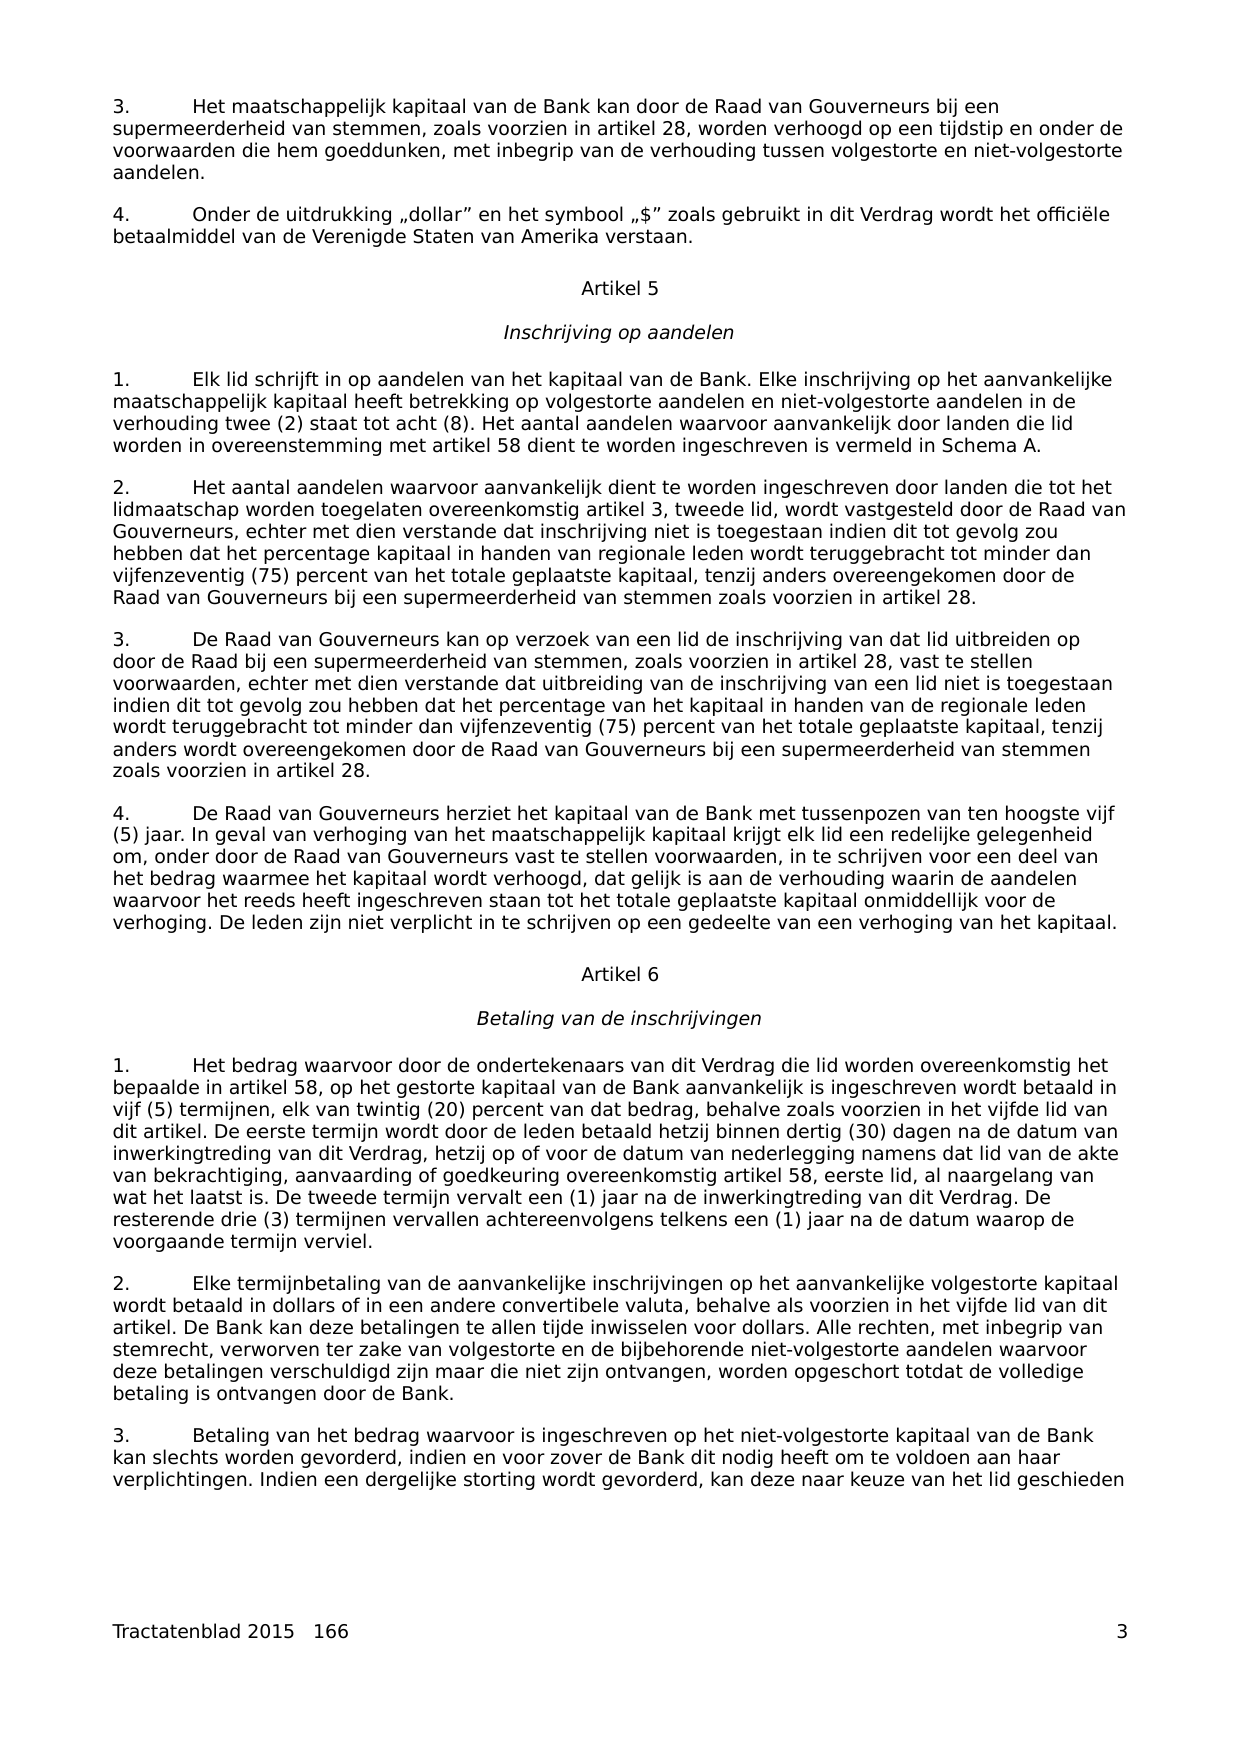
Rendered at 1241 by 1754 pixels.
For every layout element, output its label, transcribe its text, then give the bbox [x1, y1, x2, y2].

text 2. Het aantal aandelen waarvoor aanvankelijk dient te worden ingeschreven door landen die tot het lidmaatschap worden toegelaten overeenkomstig artikel 3, tweede lid, wordt vastgesteld door de Raad van Gouverneurs, echter met dien verstande dat inschrijving niet is toegestaan indien dit tot gevolg zou hebben dat het percentage kapitaal in handen van regionale leden wordt teruggebracht tot minder dan vijfenzeventig (75) percent van het totale geplaatste kapitaal, tenzij anders overeengekomen door de Raad van Gouverneurs bij een supermeerderheid van stemmen zoals voorzien in artikel 28. [112, 477, 1128, 608]
text 4. De Raad van Gouverneurs herziet het kapitaal van de Bank met tussenpozen van ten hoogste vijf (5) jaar. In geval van verhoging van het maatschappelijk kapitaal krijgt elk lid een redelijke gelegenheid om, onder door de Raad van Gouverneurs vast te stellen voorwaarden, in te schrijven voor een deel van het bedrag waarmee het kapitaal wordt verhoogd, dat gelijk is aan de verhouding waarin de aandelen waarvoor het reeds heeft ingeschreven staan tot het totale geplaatste kapitaal onmiddellijk voor de verhoging. De leden zijn niet verplicht in te schrijven op een gedeelte van een verhoging van het kapitaal. [112, 802, 1128, 934]
subtitle Artikel 6 Betaling van de inschrijvingen [112, 964, 1128, 1030]
text 1. Het bedrag waarvoor door de ondertekenaars van dit Verdrag die lid worden overeenkomstig het bepaalde in artikel 58, op het gestorte kapitaal van de Bank aanvankelijk is ingeschreven wordt betaald in vijf (5) termijnen, elk van twintig (20) percent van dat bedrag, behalve zoals voorzien in het vijfde lid van dit artikel. De eerste termijn wordt door de leden betaald hetzij binnen dertig (30) dagen na de datum van inwerkingtreding van dit Verdrag, hetzij op of voor de datum van nederlegging namens dat lid van de akte van bekrachtiging, aanvaarding of goedkeuring overeenkomstig artikel 58, eerste lid, al naargelang van wat het laatst is. De tweede termijn vervalt een (1) jaar na de inwerkingtreding van dit Verdrag. De resterende drie (3) termijnen vervallen achtereenvolgens telkens een (1) jaar na de datum waarop de voorgaande termijn verviel. [112, 1055, 1128, 1253]
text 3. De Raad van Gouverneurs kan op verzoek van een lid de inschrijving van dat lid uitbreiden op door de Raad bij een supermeerderheid van stemmen, zoals voorzien in artikel 28, vast te stellen voorwaarden, echter met dien verstande dat uitbreiding van de inschrijving van een lid niet is toegestaan indien dit tot gevolg zou hebben dat het percentage van het kapitaal in handen van de regionale leden wordt teruggebracht tot minder dan vijfenzeventig (75) percent van het totale geplaatste kapitaal, tenzij anders wordt overeengekomen door de Raad van Gouverneurs bij een supermeerderheid van stemmen zoals voorzien in artikel 28. [112, 628, 1128, 782]
text 3. Betaling van het bedrag waarvoor is ingeschreven op het niet-volgestorte kapitaal van de Bank kan slechts worden gevorderd, indien en voor zover de Bank dit nodig heeft om te voldoen aan haar verplichtingen. Indien een dergelijke storting wordt gevorderd, kan deze naar keuze van het lid geschieden [112, 1425, 1128, 1491]
text 1. Elk lid schrijft in op aandelen van het kapitaal van de Bank. Elke inschrijving op het aanvankelijke maatschappelijk kapitaal heeft betrekking op volgestorte aandelen en niet-volgestorte aandelen in de verhouding twee (2) staat tot acht (8). Het aantal aandelen waarvoor aanvankelijk door landen die lid worden in overeenstemming met artikel 58 dient te worden ingeschreven is vermeld in Schema A. [112, 369, 1128, 457]
text 3. Het maatschappelijk kapitaal van de Bank kan door de Raad van Gouverneurs bij een supermeerderheid van stemmen, zoals voorzien in artikel 28, worden verhoogd op een tijdstip en onder de voorwaarden die hem goeddunken, met inbegrip van de verhouding tussen volgestorte en niet-volgestorte aandelen. [112, 96, 1128, 184]
subtitle Artikel 5 Inschrijving op aandelen [112, 278, 1128, 344]
text 2. Elke termijnbetaling van de aanvankelijke inschrijvingen op het aanvankelijke volgestorte kapitaal wordt betaald in dollars of in een andere convertibele valuta, behalve als voorzien in het vijfde lid van dit artikel. De Bank kan deze betalingen te allen tijde inwisselen voor dollars. Alle rechten, met inbegrip van stemrecht, verworven ter zake van volgestorte en de bijbehorende niet-volgestorte aandelen waarvoor deze betalingen verschuldigd zijn maar die niet zijn ontvangen, worden opgeschort totdat de volledige betaling is ontvangen door de Bank. [112, 1273, 1128, 1405]
text 4. Onder de uitdrukking „dollar” en het symbool „$” zoals gebruikt in dit Verdrag wordt het officiële betaalmiddel van de Verenigde Staten van Amerika verstaan. [112, 204, 1128, 248]
